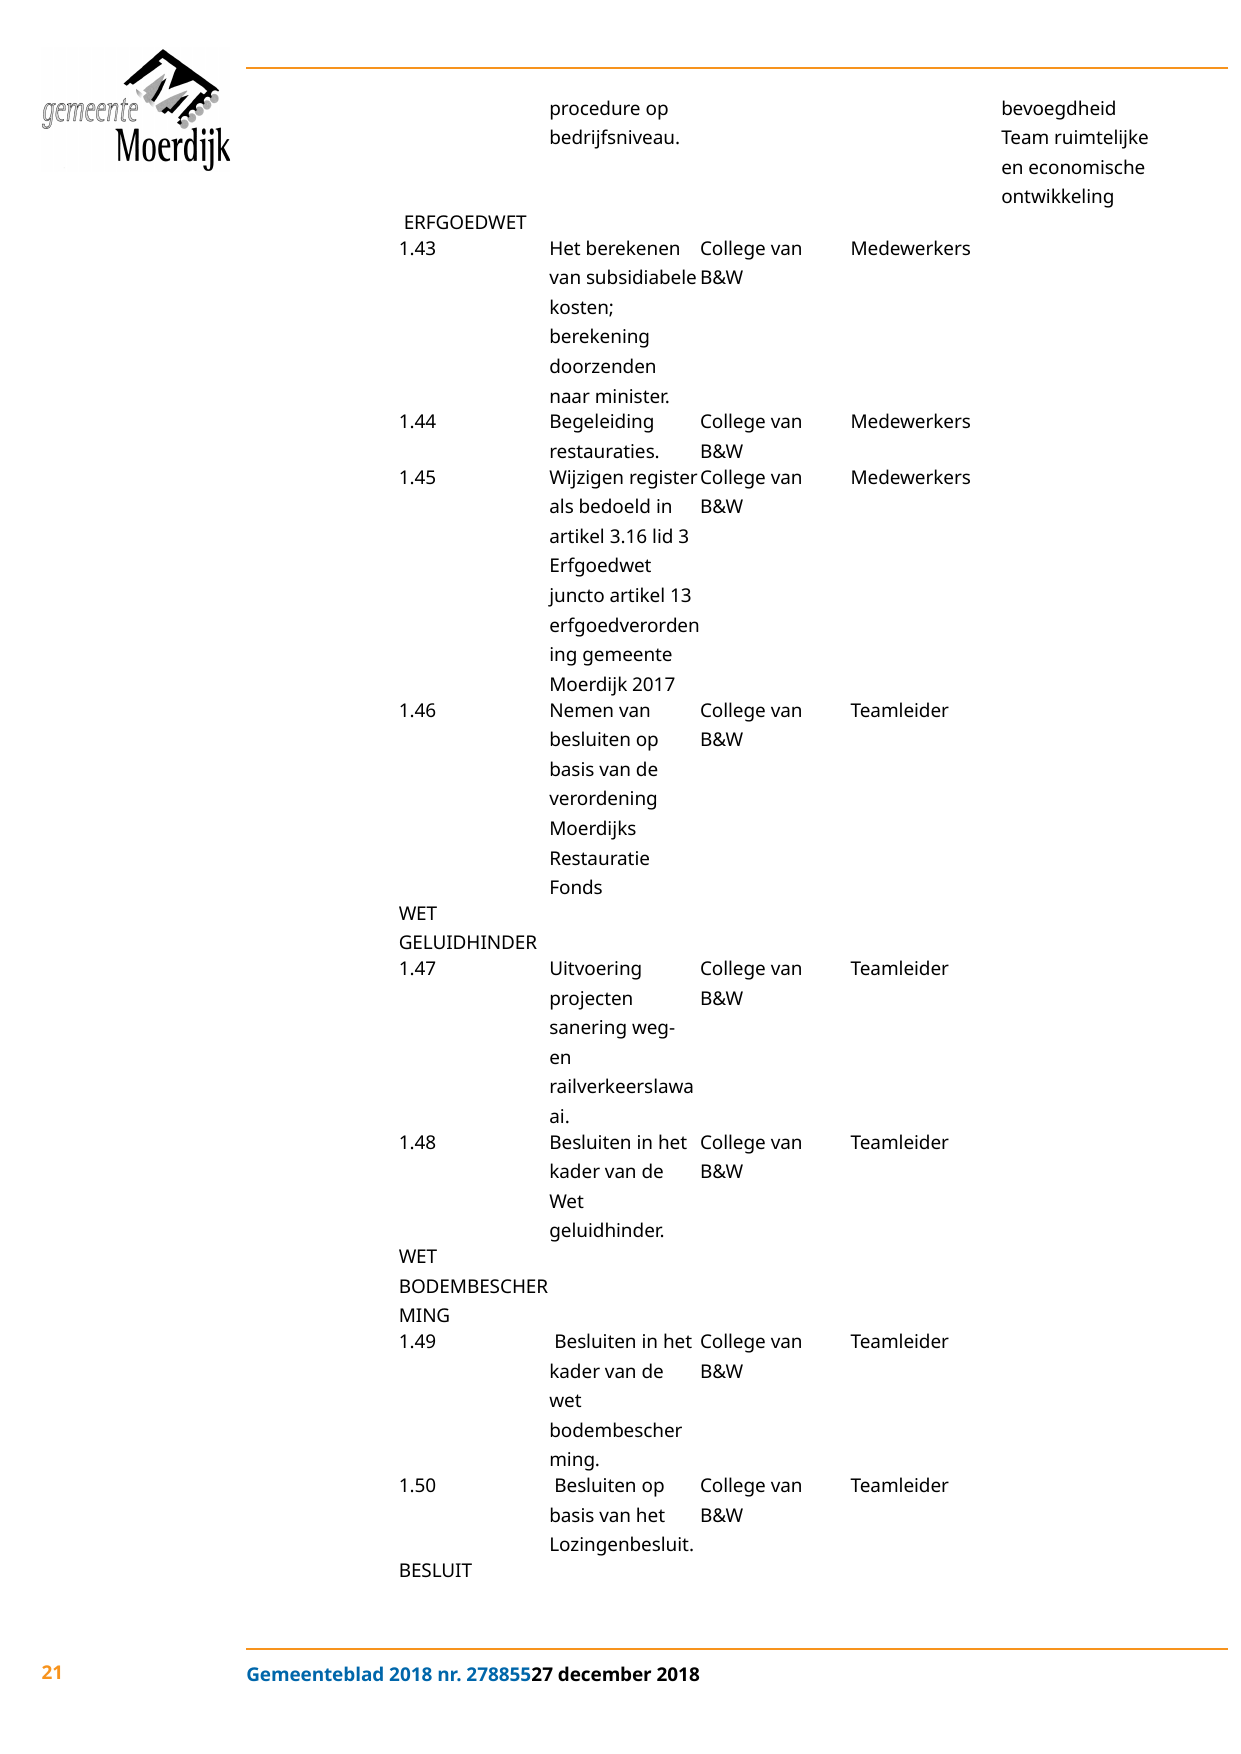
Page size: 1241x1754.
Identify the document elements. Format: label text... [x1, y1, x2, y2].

table_cell [248, 1129, 398, 1243]
table_cell [248, 409, 398, 464]
table_cell Teamleider [850, 955, 1001, 1129]
table_cell [248, 209, 398, 235]
table_cell bevoegdheid Team ruimtelijke en economische ontwikkeling [1001, 95, 1152, 209]
table_cell [1001, 464, 1152, 697]
table_cell [1001, 1129, 1152, 1243]
table_cell Teamleider [850, 697, 1001, 900]
table_cell College van B&W [700, 464, 850, 697]
table_cell [1001, 697, 1152, 900]
table_cell [248, 1244, 398, 1328]
table_cell procedure op bedrijfsniveau. [549, 95, 700, 209]
table_cell [700, 95, 850, 209]
table_cell Wijzigen register als bedoeld in artikel 3.16 lid 3 Erfgoedwet juncto artikel 13 erfgoedverordening gemeente Moerdijk 2017 [549, 464, 700, 697]
table_cell [248, 464, 398, 697]
table_cell Teamleider [850, 1328, 1001, 1472]
table_cell Medewerkers [850, 464, 1001, 697]
table_cell BESLUIT [399, 1557, 549, 1583]
table_cell College van B&W [700, 1129, 850, 1243]
table_cell 1.43 [399, 235, 549, 409]
table_cell 1.46 [399, 697, 549, 900]
table_cell [399, 95, 549, 209]
table_cell [248, 697, 398, 900]
table_cell 1.48 [399, 1129, 549, 1243]
table_cell [248, 955, 398, 1129]
table_cell Begeleiding restauraties. [549, 409, 700, 464]
table_cell Nemen van besluiten op basis van de verordening Moerdijks Restauratie Fonds [549, 697, 700, 900]
table_cell 1.49 [399, 1328, 549, 1472]
table_cell WET GELUIDHINDER [399, 900, 549, 955]
table_cell College van B&W [700, 1328, 850, 1472]
picture [41, 47, 231, 172]
table_cell [1001, 235, 1152, 409]
table_cell College van B&W [700, 1473, 850, 1557]
table_cell Medewerkers [850, 235, 1001, 409]
table_cell Medewerkers [850, 409, 1001, 464]
table_cell WET BODEMBESCHERMING [399, 1244, 549, 1328]
table_cell [248, 95, 398, 209]
table_cell College van B&W [700, 697, 850, 900]
table_cell 1.44 [399, 409, 549, 464]
table_cell Besluiten in het kader van de Wet geluidhinder. [549, 1129, 700, 1243]
table_cell [248, 900, 398, 955]
table_cell Uitvoering projecten sanering weg- en railverkeerslawaai. [549, 955, 700, 1129]
table_cell [1001, 955, 1152, 1129]
table_cell 1.50 [399, 1473, 549, 1557]
table_cell [248, 1473, 398, 1557]
table_cell Het berekenen van subsidiabele kosten; berekening doorzenden naar minister. [549, 235, 700, 409]
table_cell Teamleider [850, 1129, 1001, 1243]
table_cell [1001, 1328, 1152, 1472]
table_cell Besluiten op basis van het Lozingenbesluit. [549, 1473, 700, 1557]
table_cell College van B&W [700, 235, 850, 409]
table_cell College van B&W [700, 955, 850, 1129]
table_cell [850, 95, 1001, 209]
table_cell [1001, 409, 1152, 464]
table_cell Besluiten in het kader van de wet bodembescherming. [549, 1328, 700, 1472]
table_cell [248, 1557, 398, 1583]
table_cell Teamleider [850, 1473, 1001, 1557]
table_cell [248, 235, 398, 409]
table_cell [248, 1328, 398, 1472]
table_cell College van B&W [700, 409, 850, 464]
table_cell 1.47 [399, 955, 549, 1129]
table_cell 1.45 [399, 464, 549, 697]
table_cell ERFGOEDWET [399, 209, 549, 235]
table_cell [1001, 1473, 1152, 1557]
